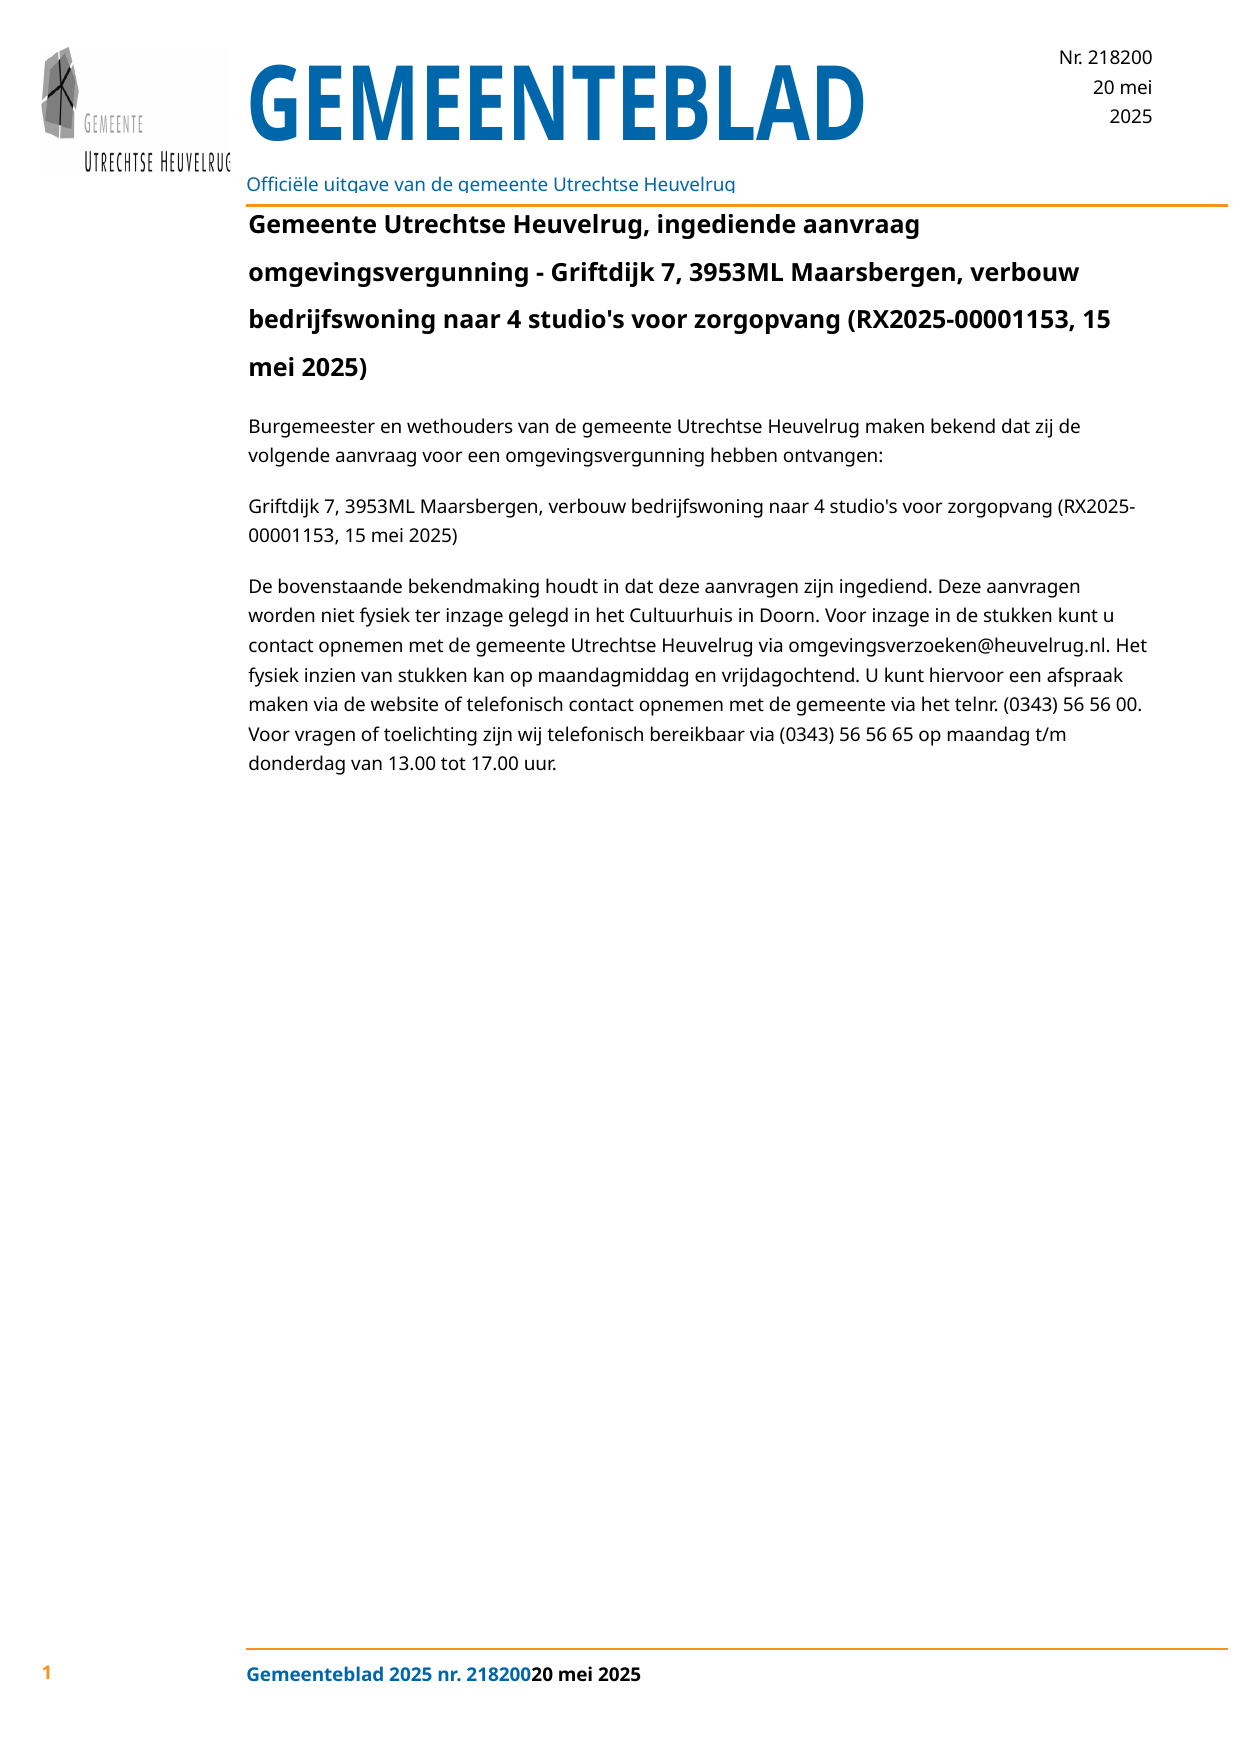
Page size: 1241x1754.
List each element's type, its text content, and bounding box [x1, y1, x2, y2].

text Gemeente Utrechtse Heuvelrug, ingediende aanvraag omgevingsvergunning - Griftdijk 7, 3953ML Maarsbergen, verbouw bedrijfswoning naar 4 studio's voor zorgopvang (RX2025-00001153, 15 mei 2025) [248, 207, 1152, 384]
text Griftdijk 7, 3953ML Maarsbergen, verbouw bedrijfswoning naar 4 studio's voor zorgopvang (RX2025-00001153, 15 mei 2025) [248, 493, 1152, 548]
text De bovenstaande bekendmaking houdt in dat deze aanvragen zijn ingediend. Deze aanvragen worden niet fysiek ter inzage gelegd in het Cultuurhuis in Doorn. Voor inzage in de stukken kunt u contact opnemen met de gemeente Utrechtse Heuvelrug via omgevingsverzoeken@heuvelrug.nl. Het fysiek inzien van stukken kan op maandagmiddag en vrijdagochtend. U kunt hiervoor een afspraak maken via de website of telefonisch contact opnemen met de gemeente via het telnr. (0343) 56 56 00. Voor vragen of toelichting zijn wij telefonisch bereikbaar via (0343) 56 56 65 op maandag t/m donderdag van 13.00 tot 17.00 uur. [248, 573, 1152, 776]
picture [41, 47, 231, 172]
text Burgemeester en wethouders van de gemeente Utrechtse Heuvelrug maken bekend dat zij de volgende aanvraag voor een omgevingsvergunning hebben ontvangen: [248, 413, 1152, 468]
